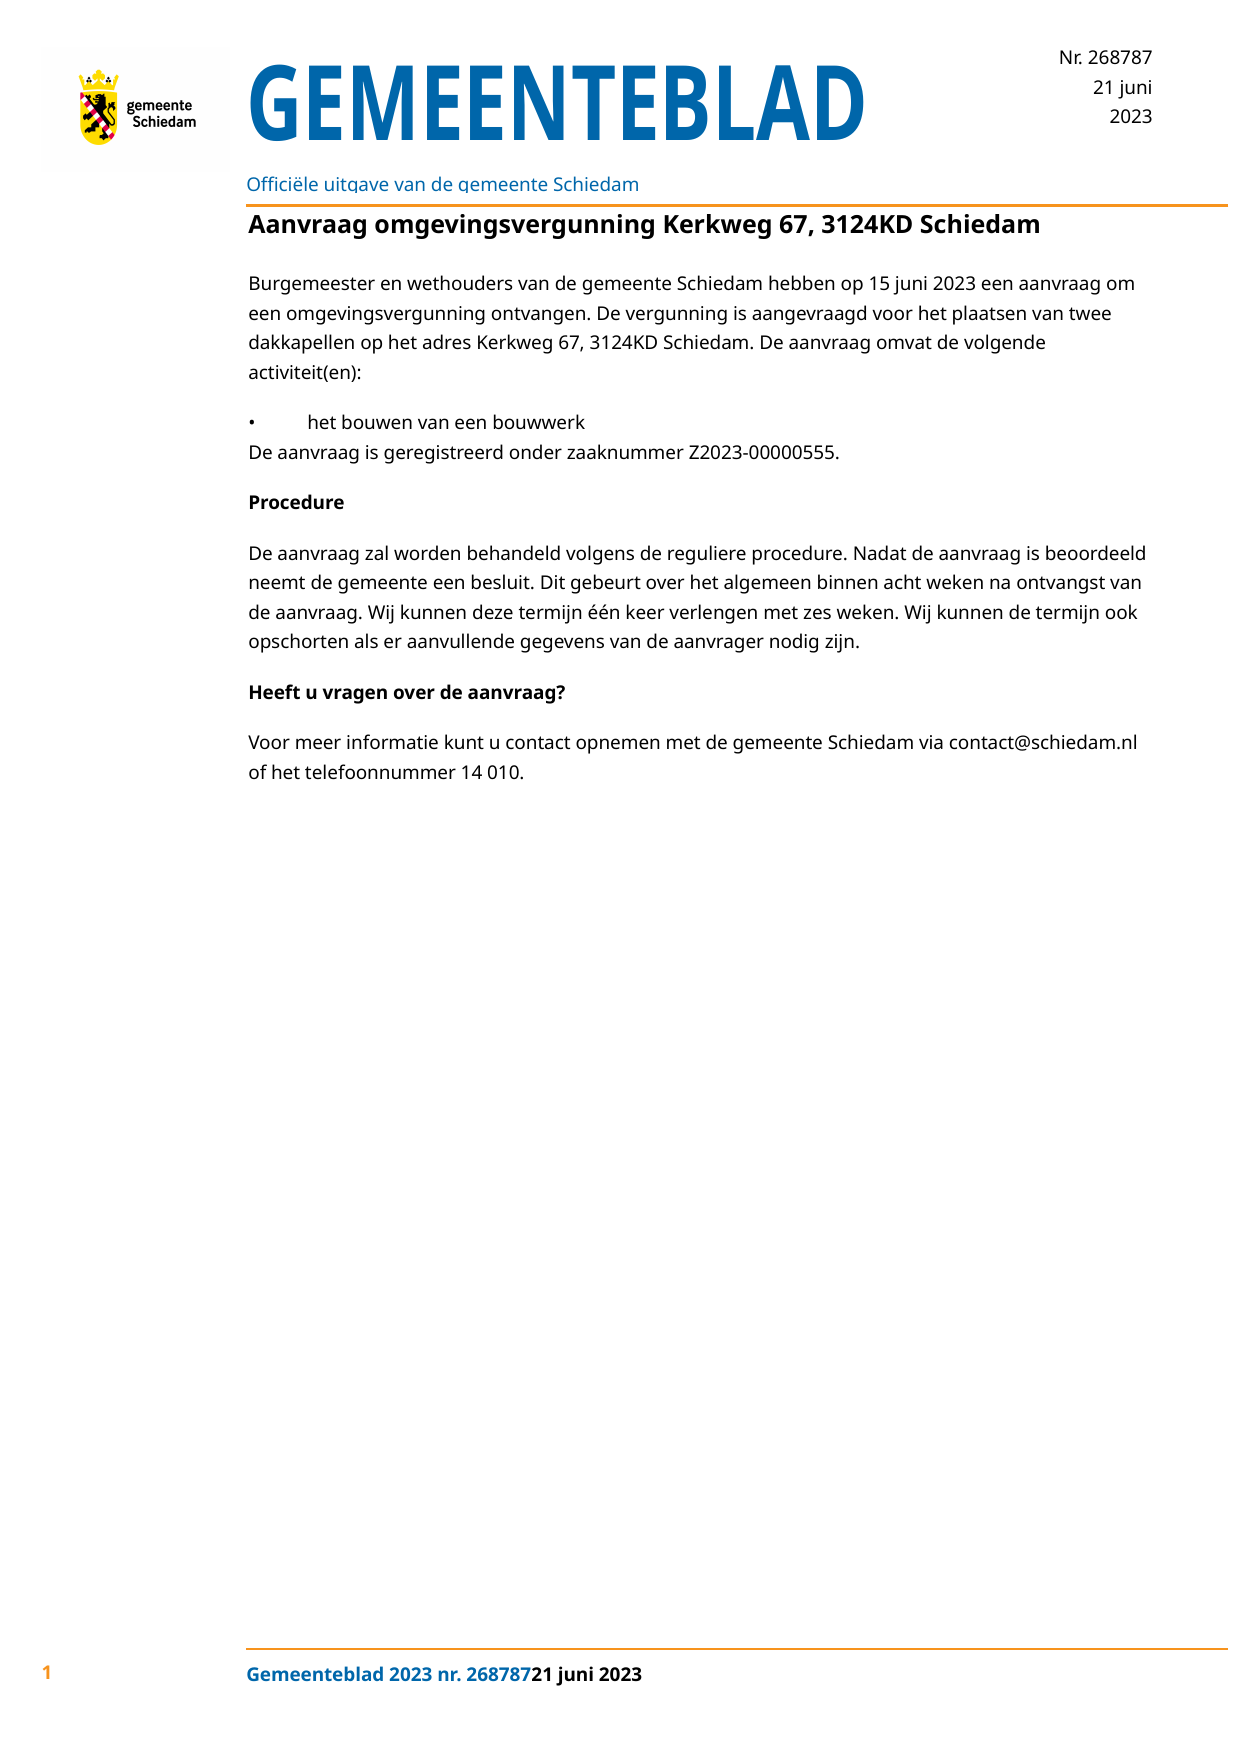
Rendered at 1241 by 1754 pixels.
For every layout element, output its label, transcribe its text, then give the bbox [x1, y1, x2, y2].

list het bouwen van een bouwwerk [248, 409, 1152, 435]
text De aanvraag is geregistreerd onder zaaknummer Z2023-00000555. [248, 439, 1152, 465]
text De aanvraag zal worden behandeld volgens de reguliere procedure. Nadat de aanvraag is beoordeeld neemt de gemeente een besluit. Dit gebeurt over het algemeen binnen acht weken na ontvangst van de aanvraag. Wij kunnen deze termijn één keer verlengen met zes weken. Wij kunnen de termijn ook opschorten als er aanvullende gegevens van de aanvrager nodig zijn. [248, 540, 1152, 654]
text Burgemeester en wethouders van de gemeente Schiedam hebben op 15 juni 2023 een aanvraag om een omgevingsvergunning ontvangen. De vergunning is aangevraagd voor het plaatsen van twee dakkapellen op het adres Kerkweg 67, 3124KD Schiedam. De aanvraag omvat de volgende activiteit(en): [248, 270, 1152, 385]
text Aanvraag omgevingsvergunning Kerkweg 67, 3124KD Schiedam [248, 207, 1152, 241]
text Procedure [248, 489, 1152, 515]
picture [41, 47, 231, 172]
text Voor meer informatie kunt u contact opnemen met de gemeente Schiedam via contact@schiedam.nl of het telefoonnummer 14 010. [248, 729, 1152, 785]
text Heeft u vragen over de aanvraag? [248, 679, 1152, 705]
